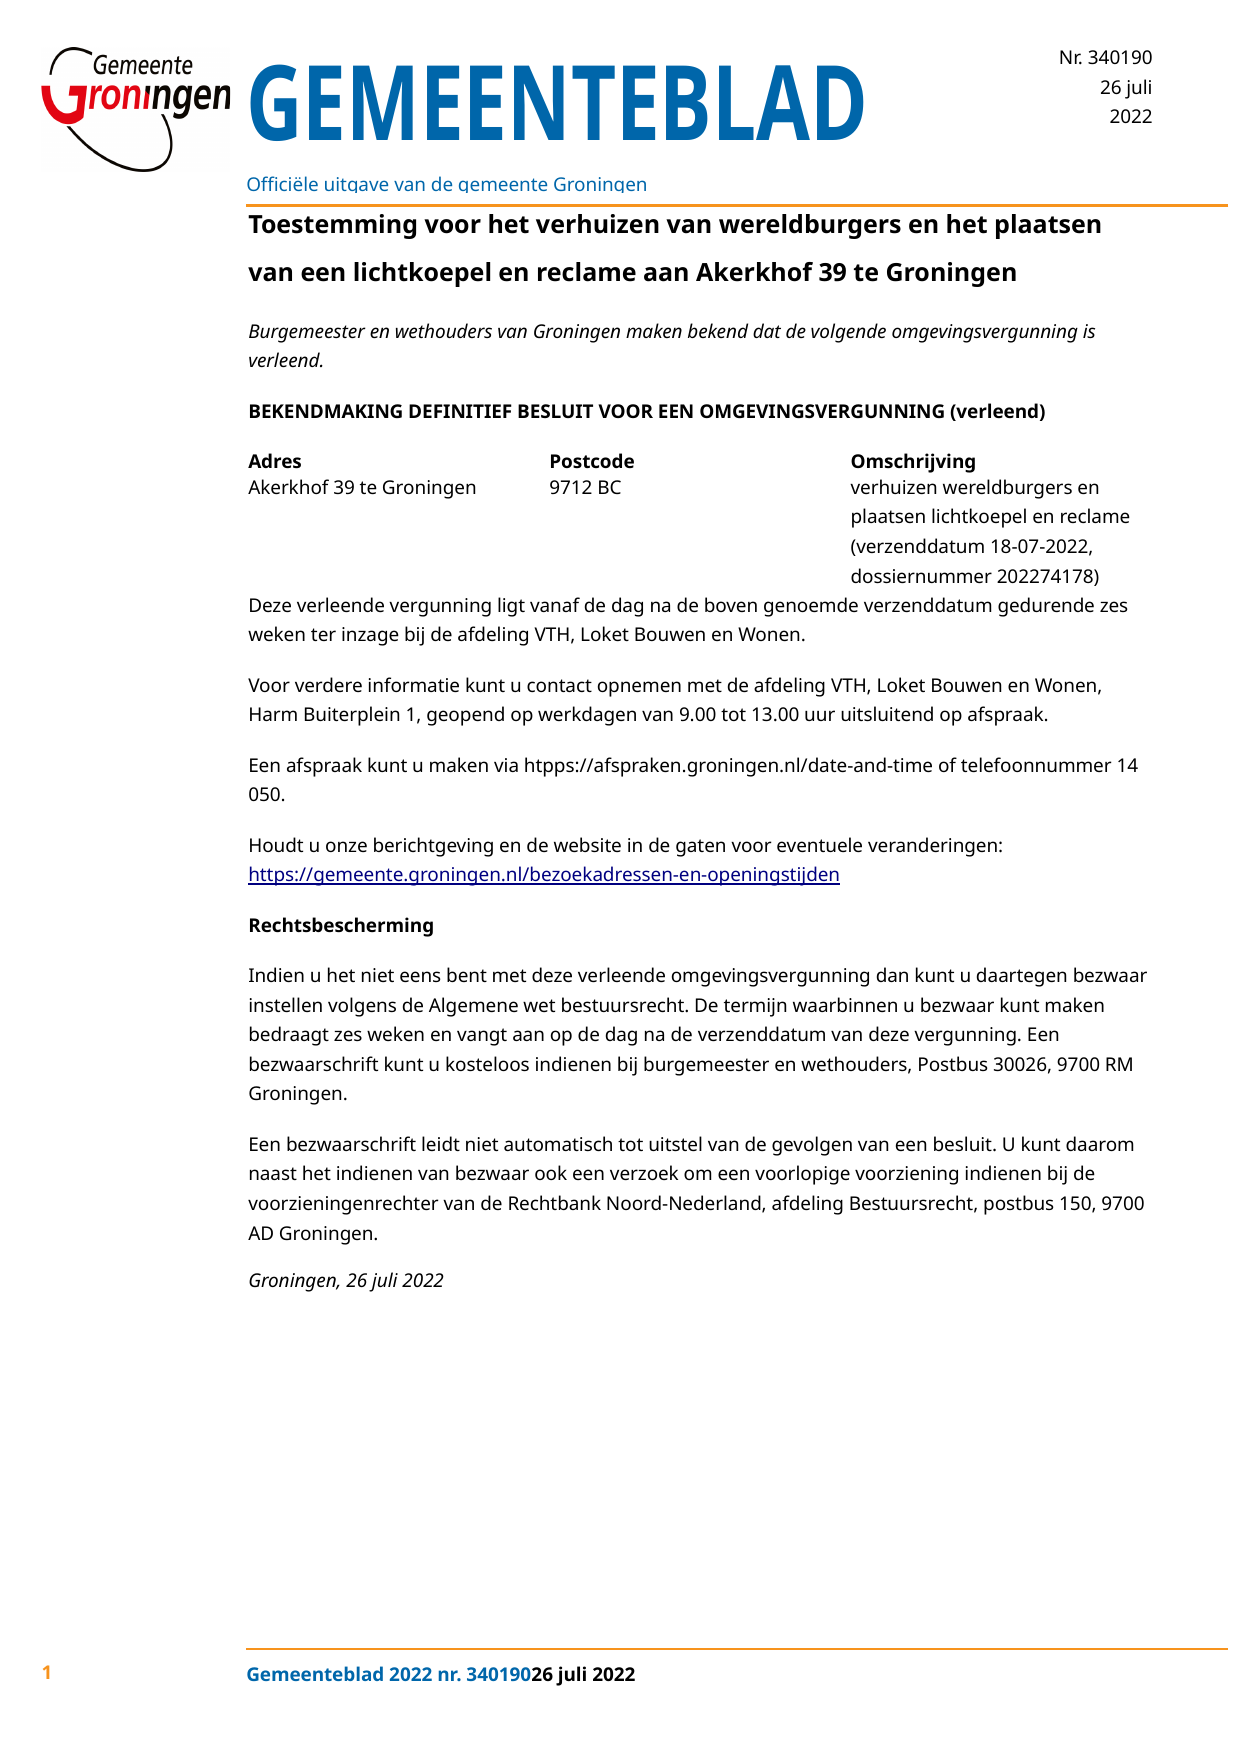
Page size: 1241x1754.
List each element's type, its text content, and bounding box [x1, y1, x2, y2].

text Rechtsbescherming [248, 912, 1152, 938]
text Deze verleende vergunning ligt vanaf de dag na de boven genoemde verzenddatum gedurende zes weken ter inzage bij de afdeling VTH, Loket Bouwen en Wonen. [248, 592, 1152, 647]
text BEKENDMAKING DEFINITIEF BESLUIT VOOR EEN OMGEVINGSVERGUNNING (verleend) [248, 398, 1152, 424]
text Groningen, 26 juli 2022 [248, 1268, 1152, 1293]
table_header Adres [248, 449, 549, 474]
table_cell 9712 BC [549, 474, 850, 589]
text Een afspraak kunt u maken via htpps://afspraken.groningen.nl/date-and-time of telefoonnummer 14 050. [248, 752, 1152, 807]
text Burgemeester en wethouders van Groningen maken bekend dat de volgende omgevingsvergunning is verleend. [248, 318, 1152, 373]
table_header Omschrijving [850, 449, 1152, 474]
text Toestemming voor het verhuizen van wereldburgers en het plaatsen van een lichtkoepel en reclame aan Akerkhof 39 te Groningen [248, 207, 1152, 288]
table_header Postcode [549, 449, 850, 474]
text Indien u het niet eens bent met deze verleende omgevingsvergunning dan kunt u daartegen bezwaar instellen volgens de Algemene wet bestuursrecht. De termijn waarbinnen u bezwaar kunt maken bedraagt zes weken en vangt aan op de dag na de verzenddatum van deze vergunning. Een bezwaarschrift kunt u kosteloos indienen bij burgemeester en wethouders, Postbus 30026, 9700 RM Groningen. [248, 962, 1152, 1106]
text Een bezwaarschrift leidt niet automatisch tot uitstel van de gevolgen van een besluit. U kunt daarom naast het indienen van bezwaar ook een verzoek om een voorlopige voorziening indienen bij de voorzieningenrechter van de Rechtbank Noord-Nederland, afdeling Bestuursrecht, postbus 150, 9700 AD Groningen. [248, 1131, 1152, 1246]
text Houdt u onze berichtgeving en de website in de gaten voor eventuele veranderingen: https://gemeente.groningen.nl/bezoekadressen-en-openingstijden [248, 832, 1152, 887]
picture [41, 47, 231, 172]
table_cell verhuizen wereldburgers en plaatsen lichtkoepel en reclame (verzenddatum 18-07-2022, dossiernummer 202274178) [850, 474, 1152, 589]
text Voor verdere informatie kunt u contact opnemen met de afdeling VTH, Loket Bouwen en Wonen, Harm Buiterplein 1, geopend op werkdagen van 9.00 tot 13.00 uur uitsluitend op afspraak. [248, 672, 1152, 727]
table_cell Akerkhof 39 te Groningen [248, 474, 549, 589]
